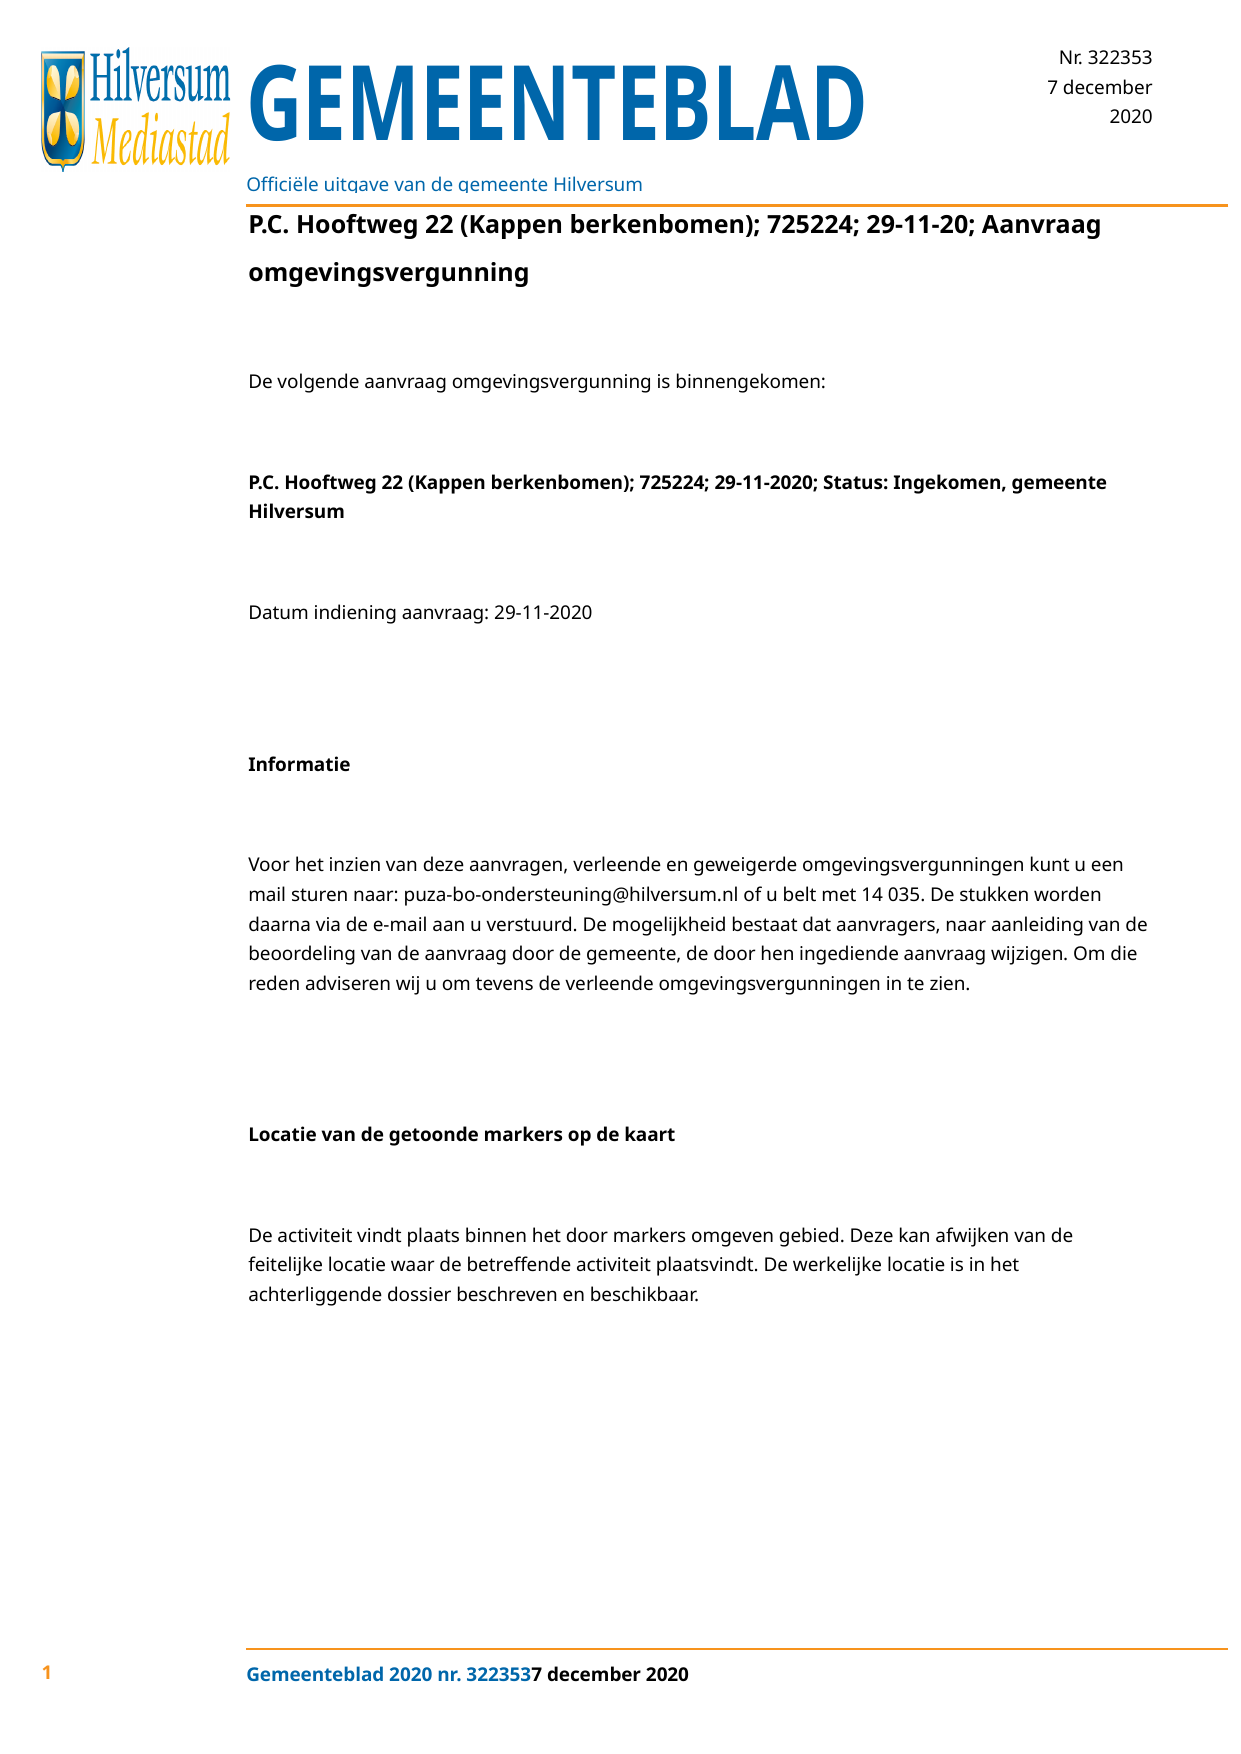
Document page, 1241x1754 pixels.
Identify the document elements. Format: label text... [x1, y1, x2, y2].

text Datum indiening aanvraag: 29-11-2020 [248, 599, 1152, 625]
text P.C. Hooftweg 22 (Kappen berkenbomen); 725224; 29-11-2020; Status: Ingekomen, gemeente Hilversum [248, 469, 1152, 524]
text De activiteit vindt plaats binnen het door markers omgeven gebied. Deze kan afwijken van de feitelijke locatie waar de betreffende activiteit plaatsvindt. De werkelijke locatie is in het achterliggende dossier beschreven en beschikbaar. [248, 1222, 1152, 1307]
text Informatie [248, 751, 1152, 777]
text P.C. Hooftweg 22 (Kappen berkenbomen); 725224; 29-11-20; Aanvraag omgevingsvergunning [248, 207, 1152, 288]
text Locatie van de getoonde markers op de kaart [248, 1121, 1152, 1147]
text De volgende aanvraag omgevingsvergunning is binnengekomen: [248, 368, 1152, 394]
picture [41, 47, 231, 172]
text Voor het inzien van deze aanvragen, verleende en geweigerde omgevingsvergunningen kunt u een mail sturen naar: puza-bo-ondersteuning@hilversum.nl of u belt met 14 035. De stukken worden daarna via de e-mail aan u verstuurd. De mogelijkheid bestaat dat aanvragers, naar aanleiding van de beoordeling van de aanvraag door de gemeente, de door hen ingediende aanvraag wijzigen. Om die reden adviseren wij u om tevens de verleende omgevingsvergunningen in te zien. [248, 852, 1152, 996]
